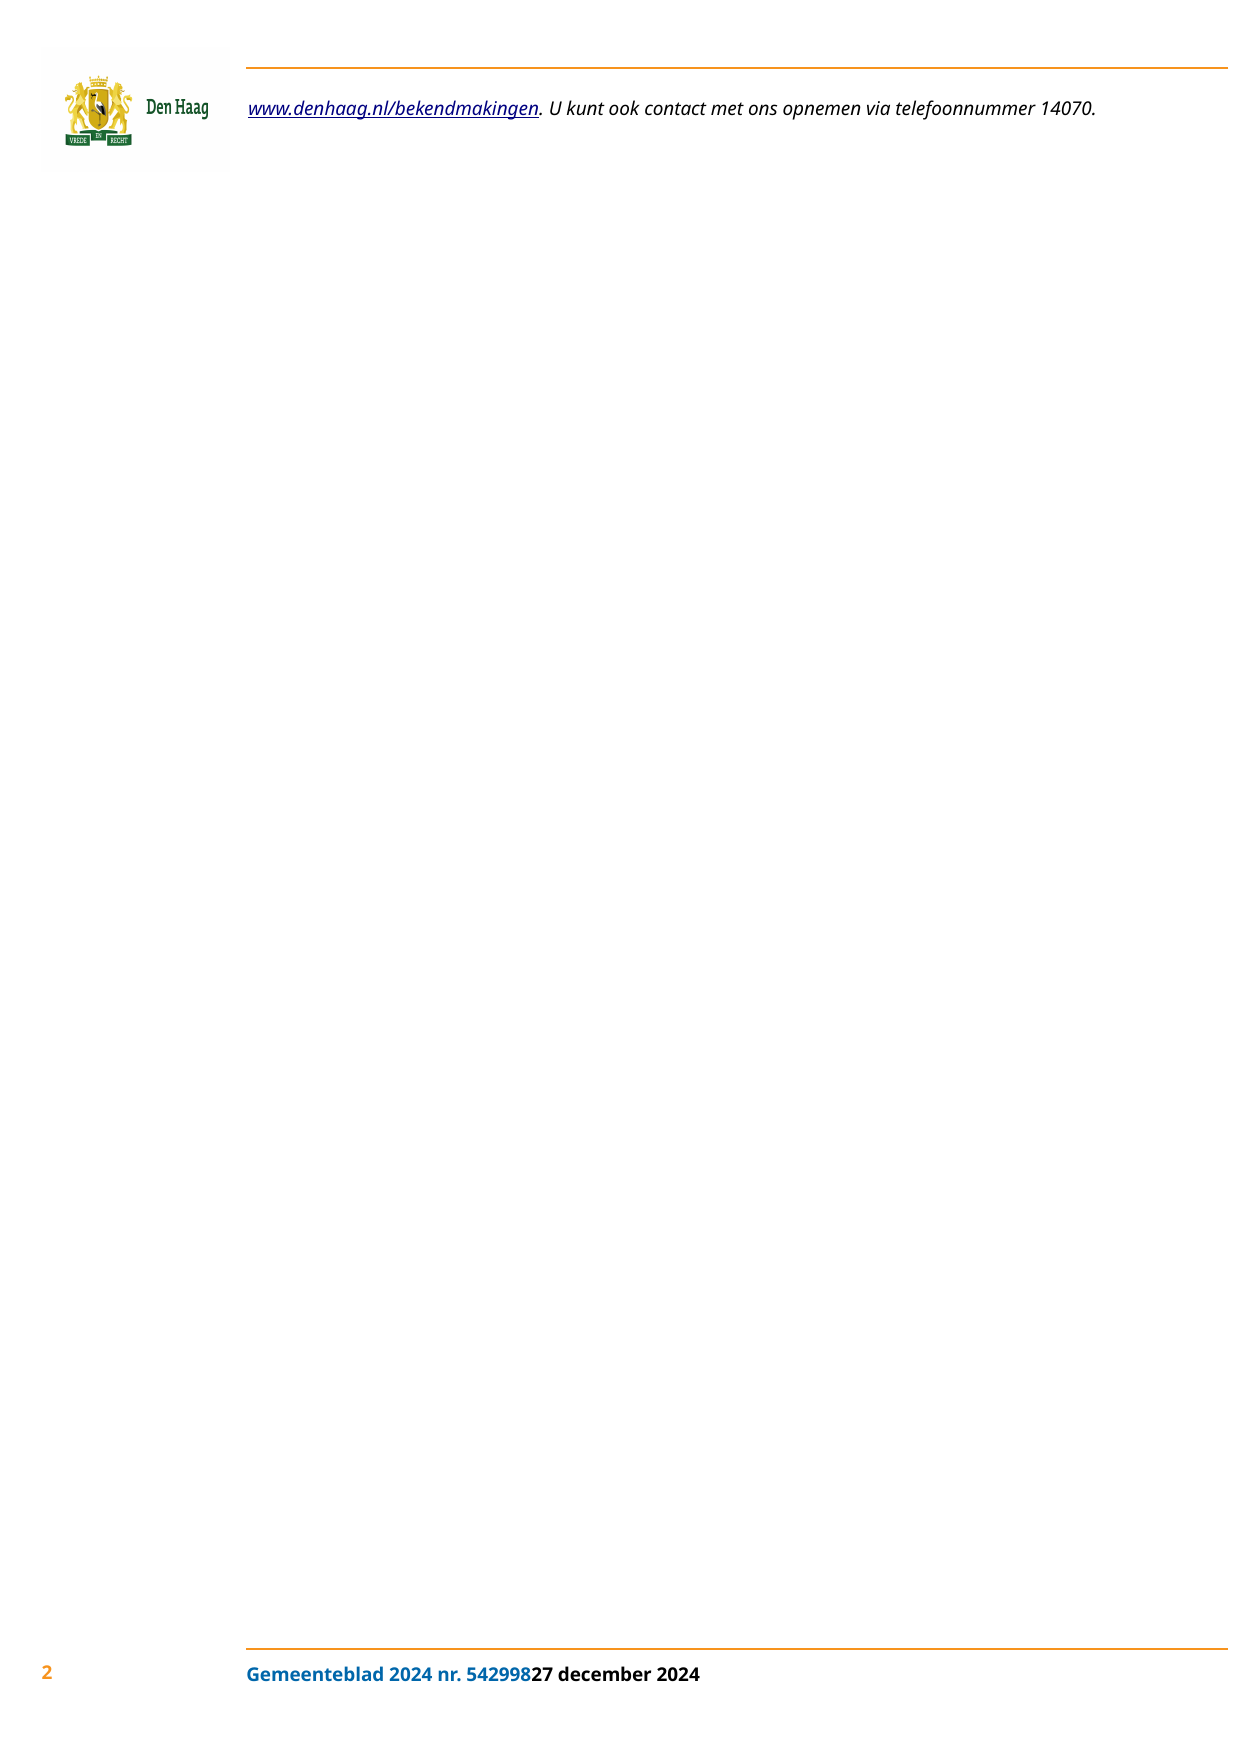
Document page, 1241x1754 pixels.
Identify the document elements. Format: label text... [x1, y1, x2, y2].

text www.denhaag.nl/bekendmakingen. U kunt ook contact met ons opnemen via telefoonnummer 14070. [248, 95, 1152, 121]
picture [41, 47, 231, 172]
